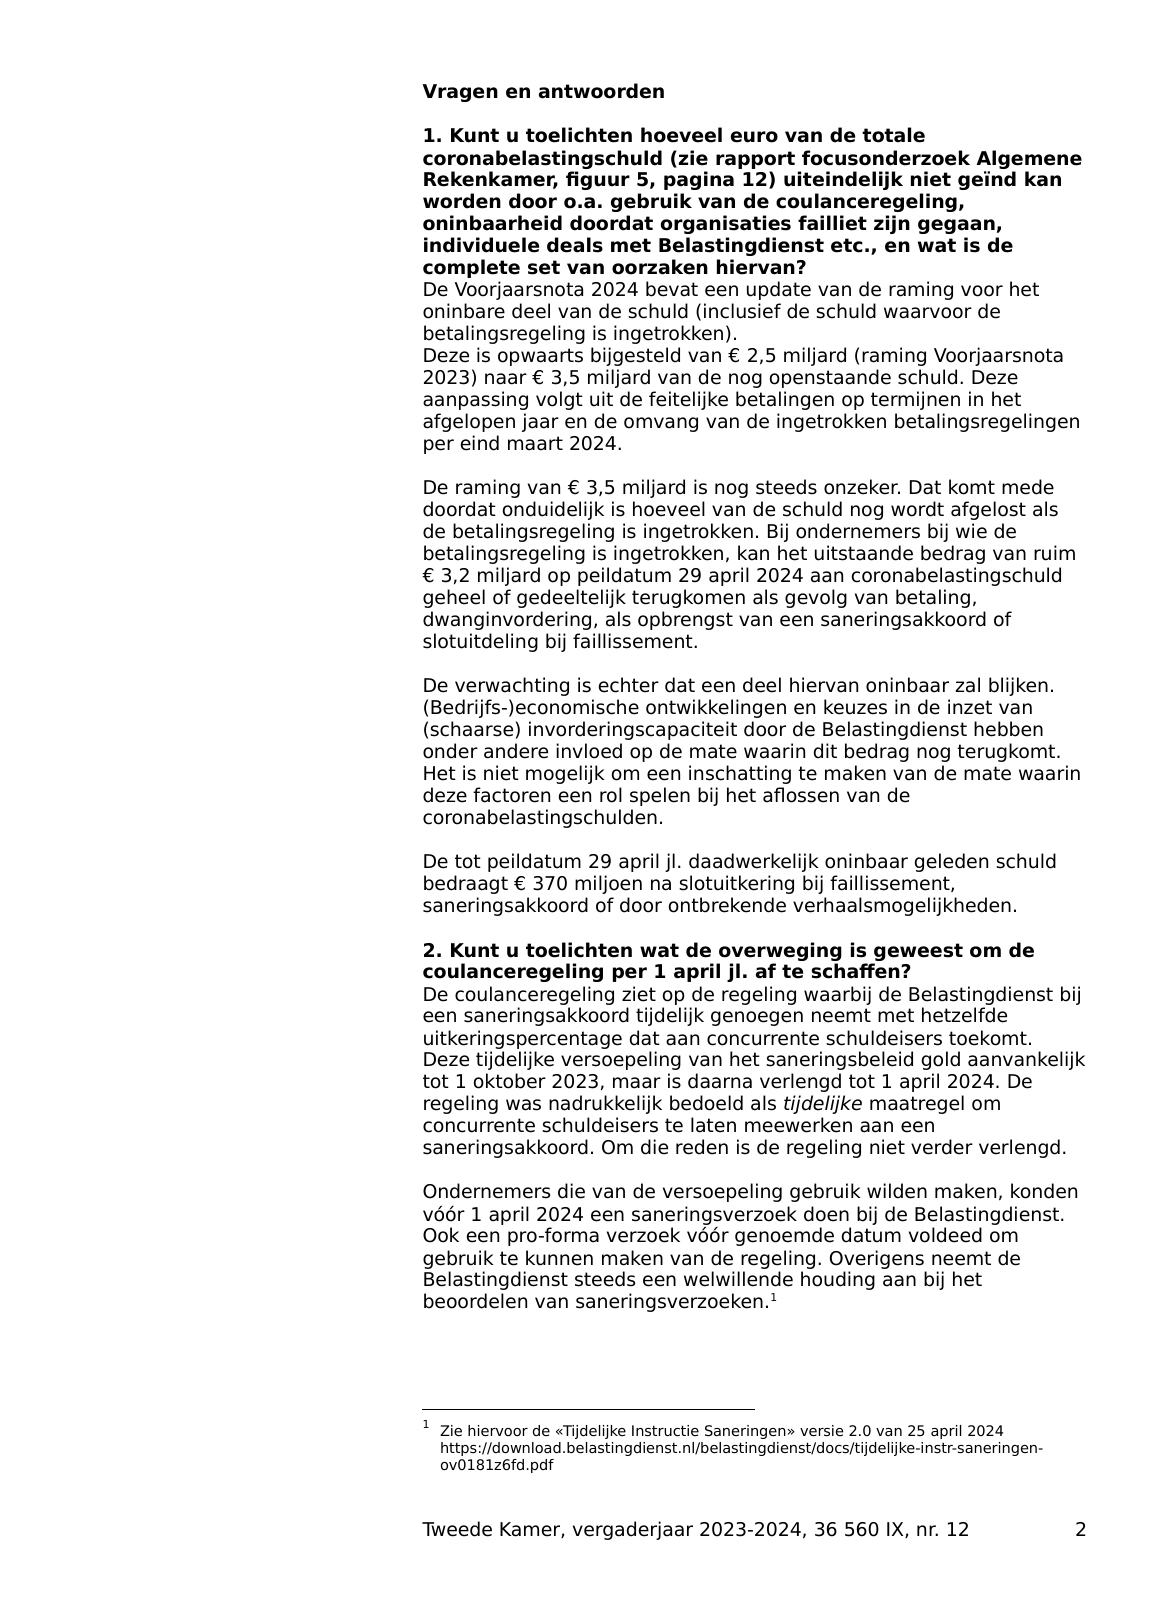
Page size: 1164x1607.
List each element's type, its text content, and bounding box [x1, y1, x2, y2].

text Zie hiervoor de «Tijdelijke Instructie Saneringen» versie 2.0 van 25 april 2024 https://download.belastingdienst.nl/belastingdienst/docs/tijdelijke-instr-saneringen-ov0181z6fd.pdf [422, 1418, 1087, 1474]
text 1. Kunt u toelichten hoeveel euro van de totale coronabelastingschuld (zie rapport focusonderzoek Algemene Rekenkamer, figuur 5, pagina 12) uiteindelijk niet geïnd kan worden door o.a. gebruik van de coulanceregeling, oninbaarheid doordat organisaties failliet zijn gegaan, individuele deals met Belastingdienst etc., en wat is de complete set van oorzaken hiervan? [422, 125, 1087, 279]
text 2. Kunt u toelichten wat de overweging is geweest om de coulanceregeling per 1 april jl. af te schaffen? [422, 939, 1087, 983]
text De coulanceregeling ziet op de regeling waarbij de Belastingdienst bij een saneringsakkoord tijdelijk genoegen neemt met hetzelfde uitkeringspercentage dat aan concurrente schuldeisers toekomt. Deze tijdelijke versoepeling van het saneringsbeleid gold aanvankelijk tot 1 oktober 2023, maar is daarna verlengd tot 1 april 2024. De regeling was nadrukkelijk bedoeld als tijdelijke maatregel om concurrente schuldeisers te laten meewerken aan een saneringsakkoord. Om die reden is de regeling niet verder verlengd. [422, 983, 1087, 1159]
subtitle Vragen en antwoorden [422, 81, 1087, 103]
text De raming van € 3,5 miljard is nog steeds onzeker. Dat komt mede doordat onduidelijk is hoeveel van de schuld nog wordt afgelost als de betalingsregeling is ingetrokken. Bij ondernemers bij wie de betalingsregeling is ingetrokken, kan het uitstaande bedrag van ruim € 3,2 miljard op peildatum 29 april 2024 aan coronabelastingschuld geheel of gedeeltelijk terugkomen als gevolg van betaling, dwanginvordering, als opbrengst van een saneringsakkoord of slotuitdeling bij faillissement. [422, 477, 1087, 653]
text De Voorjaarsnota 2024 bevat een update van de raming voor het oninbare deel van de schuld (inclusief de schuld waarvoor de betalingsregeling is ingetrokken). [422, 279, 1087, 345]
text Deze is opwaarts bijgesteld van € 2,5 miljard (raming Voorjaarsnota 2023) naar € 3,5 miljard van de nog openstaande schuld. Deze aanpassing volgt uit de feitelijke betalingen op termijnen in het afgelopen jaar en de omvang van de ingetrokken betalingsregelingen per eind maart 2024. [422, 345, 1087, 455]
text Ondernemers die van de versoepeling gebruik wilden maken, konden vóór 1 april 2024 een saneringsverzoek doen bij de Belastingdienst. Ook een pro-forma verzoek vóór genoemde datum voldeed om gebruik te kunnen maken van de regeling. Overigens neemt de Belastingdienst steeds een welwillende houding aan bij het beoordelen van saneringsverzoeken. [422, 1181, 1087, 1313]
text De verwachting is echter dat een deel hiervan oninbaar zal blijken. (Bedrijfs-)economische ontwikkelingen en keuzes in de inzet van (schaarse) invorderingscapaciteit door de Belastingdienst hebben onder andere invloed op de mate waarin dit bedrag nog terugkomt. Het is niet mogelijk om een inschatting te maken van de mate waarin deze factoren een rol spelen bij het aflossen van de coronabelastingschulden. [422, 675, 1087, 829]
text De tot peildatum 29 april jl. daadwerkelijk oninbaar geleden schuld bedraagt € 370 miljoen na slotuitkering bij faillissement, saneringsakkoord of door ontbrekende verhaalsmogelijkheden. [422, 851, 1087, 917]
